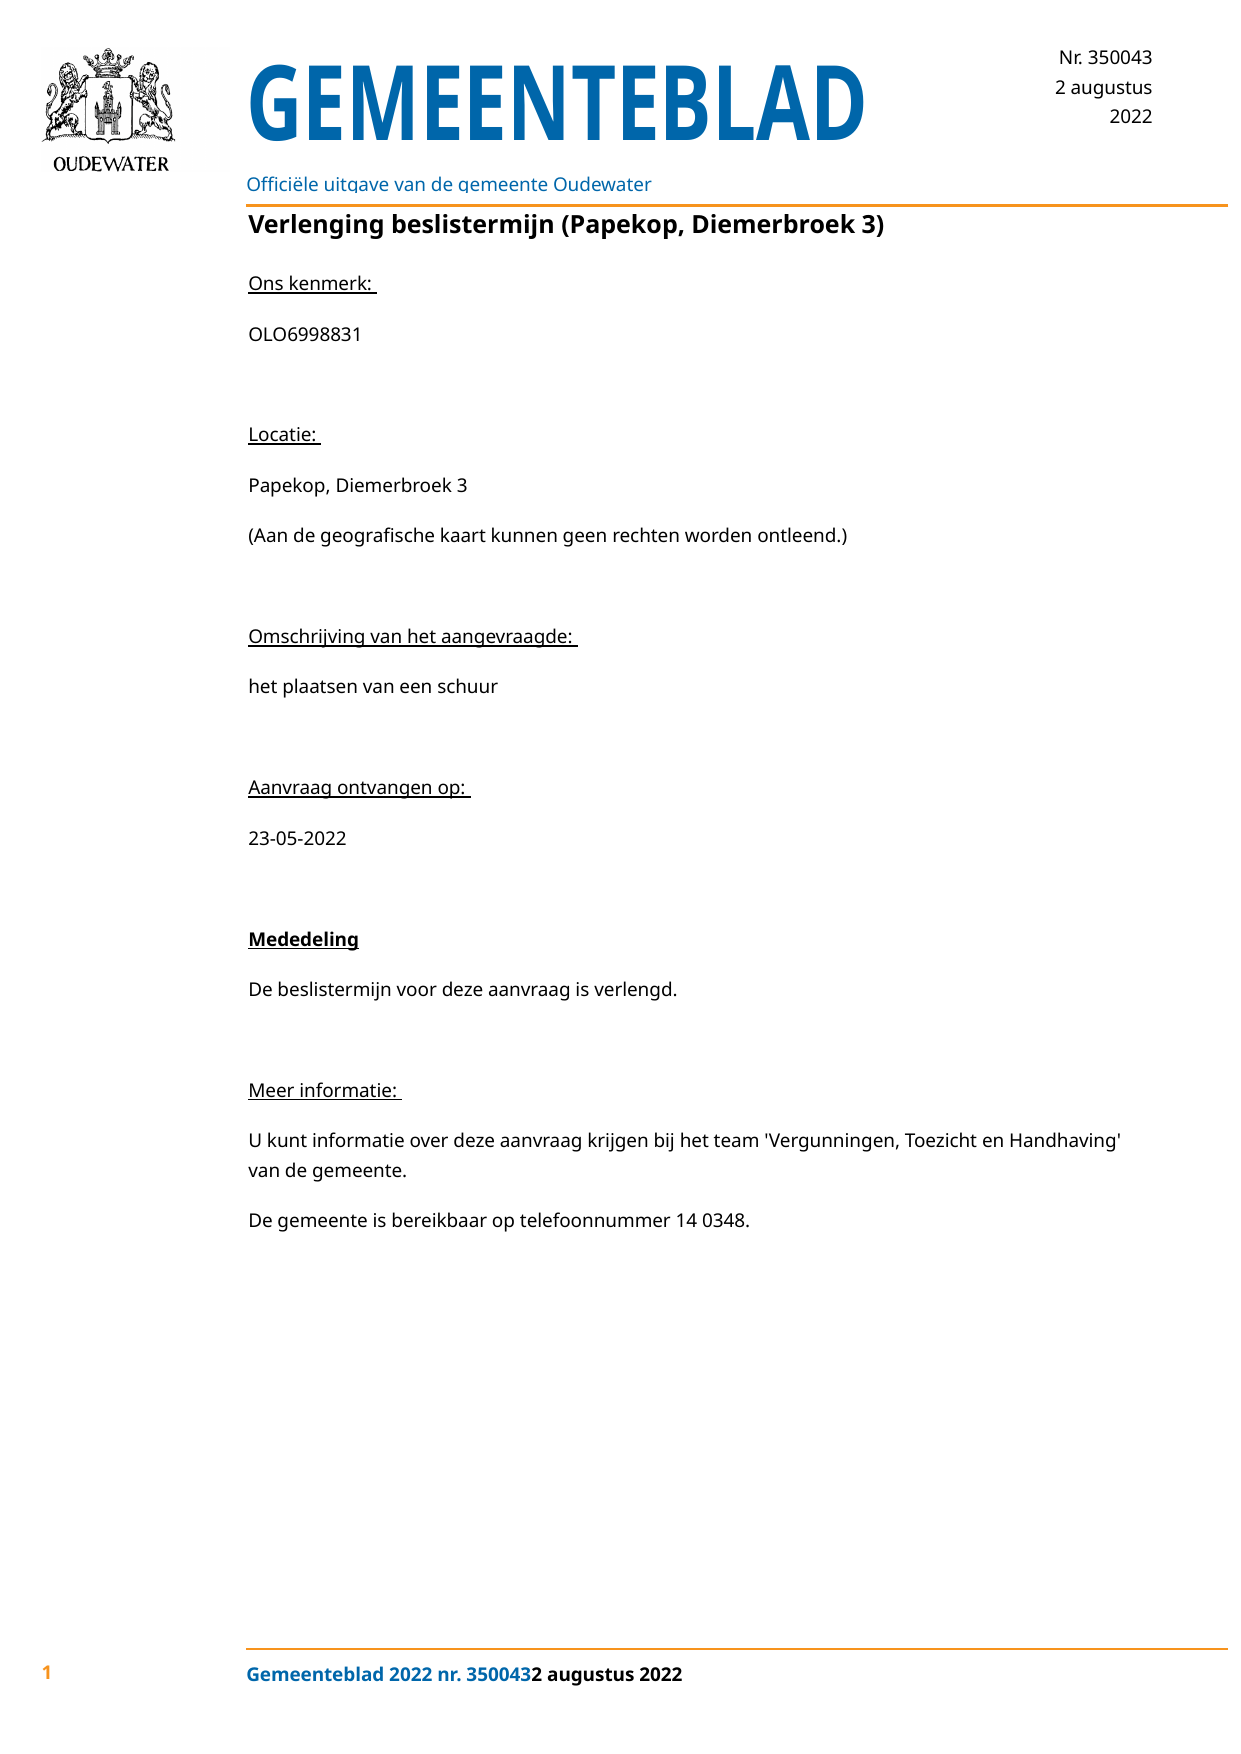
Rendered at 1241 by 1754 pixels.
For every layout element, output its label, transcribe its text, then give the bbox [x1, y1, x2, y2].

text De gemeente is bereikbaar op telefoonnummer 14 0348. [248, 1207, 1152, 1233]
text Aanvraag ontvangen op: [248, 774, 1152, 800]
text Mededeling [248, 926, 1152, 951]
text Verlenging beslistermijn (Papekop, Diemerbroek 3) [248, 207, 1152, 241]
text Ons kenmerk: [248, 270, 1152, 296]
picture [41, 47, 231, 172]
text OLO6998831 [248, 321, 1152, 346]
text Omschrijving van het aangevraagde: [248, 623, 1152, 649]
text De beslistermijn voor deze aanvraag is verlengd. [248, 976, 1152, 1002]
text (Aan de geografische kaart kunnen geen rechten worden ontleend.) [248, 522, 1152, 548]
text 23-05-2022 [248, 825, 1152, 851]
text U kunt informatie over deze aanvraag krijgen bij het team 'Vergunningen, Toezicht en Handhaving' van de gemeente. [248, 1127, 1152, 1183]
text het plaatsen van een schuur [248, 674, 1152, 699]
text Locatie: [248, 422, 1152, 447]
text Papekop, Diemerbroek 3 [248, 472, 1152, 498]
text Meer informatie: [248, 1077, 1152, 1103]
